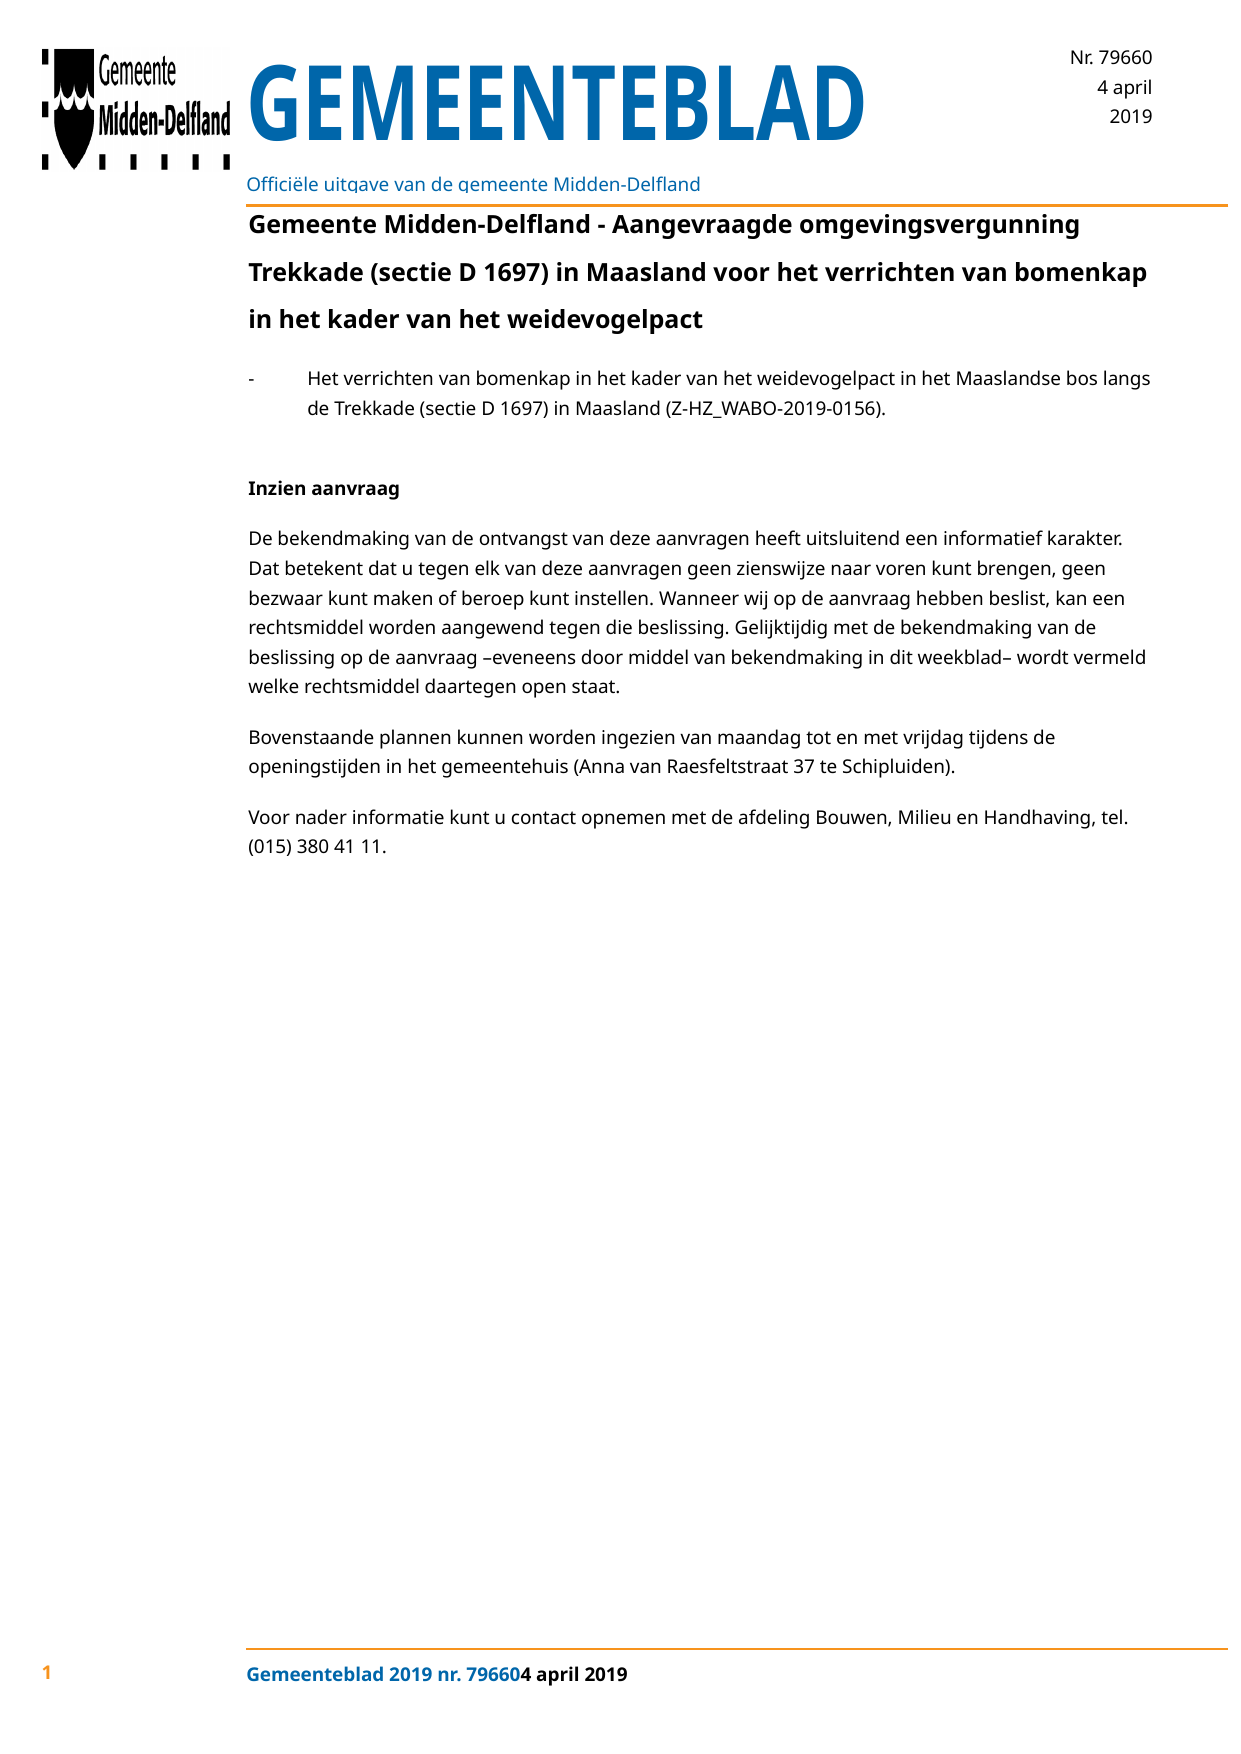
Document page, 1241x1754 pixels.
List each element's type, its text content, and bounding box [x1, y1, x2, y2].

text Bovenstaande plannen kunnen worden ingezien van maandag tot en met vrijdag tijdens de openingstijden in het gemeentehuis (Anna van Raesfeltstraat 37 te Schipluiden). [248, 724, 1152, 779]
text De bekendmaking van de ontvangst van deze aanvragen heeft uitsluitend een informatief karakter. Dat betekent dat u tegen elk van deze aanvragen geen zienswijze naar voren kunt brengen, geen bezwaar kunt maken of beroep kunt instellen. Wanneer wij op de aanvraag hebben beslist, kan een rechtsmiddel worden aangewend tegen die beslissing. Gelijktijdig met de bekendmaking van de beslissing op de aanvraag –eveneens door middel van bekendmaking in dit weekblad– wordt vermeld welke rechtsmiddel daartegen open staat. [248, 526, 1152, 699]
text Voor nader informatie kunt u contact opnemen met de afdeling Bouwen, Milieu en Handhaving, tel. (015) 380 41 11. [248, 804, 1152, 859]
picture [41, 47, 231, 172]
text Inzien aanvraag [248, 475, 1152, 501]
text Gemeente Midden-Delfland - Aangevraagde omgevingsvergunning Trekkade (sectie D 1697) in Maasland voor het verrichten van bomenkap in het kader van het weidevogelpact [248, 207, 1152, 336]
list Het verrichten van bomenkap in het kader van het weidevogelpact in het Maaslandse bos langs de Trekkade (sectie D 1697) in Maasland (Z-HZ_WABO-2019-0156). [248, 366, 1152, 421]
